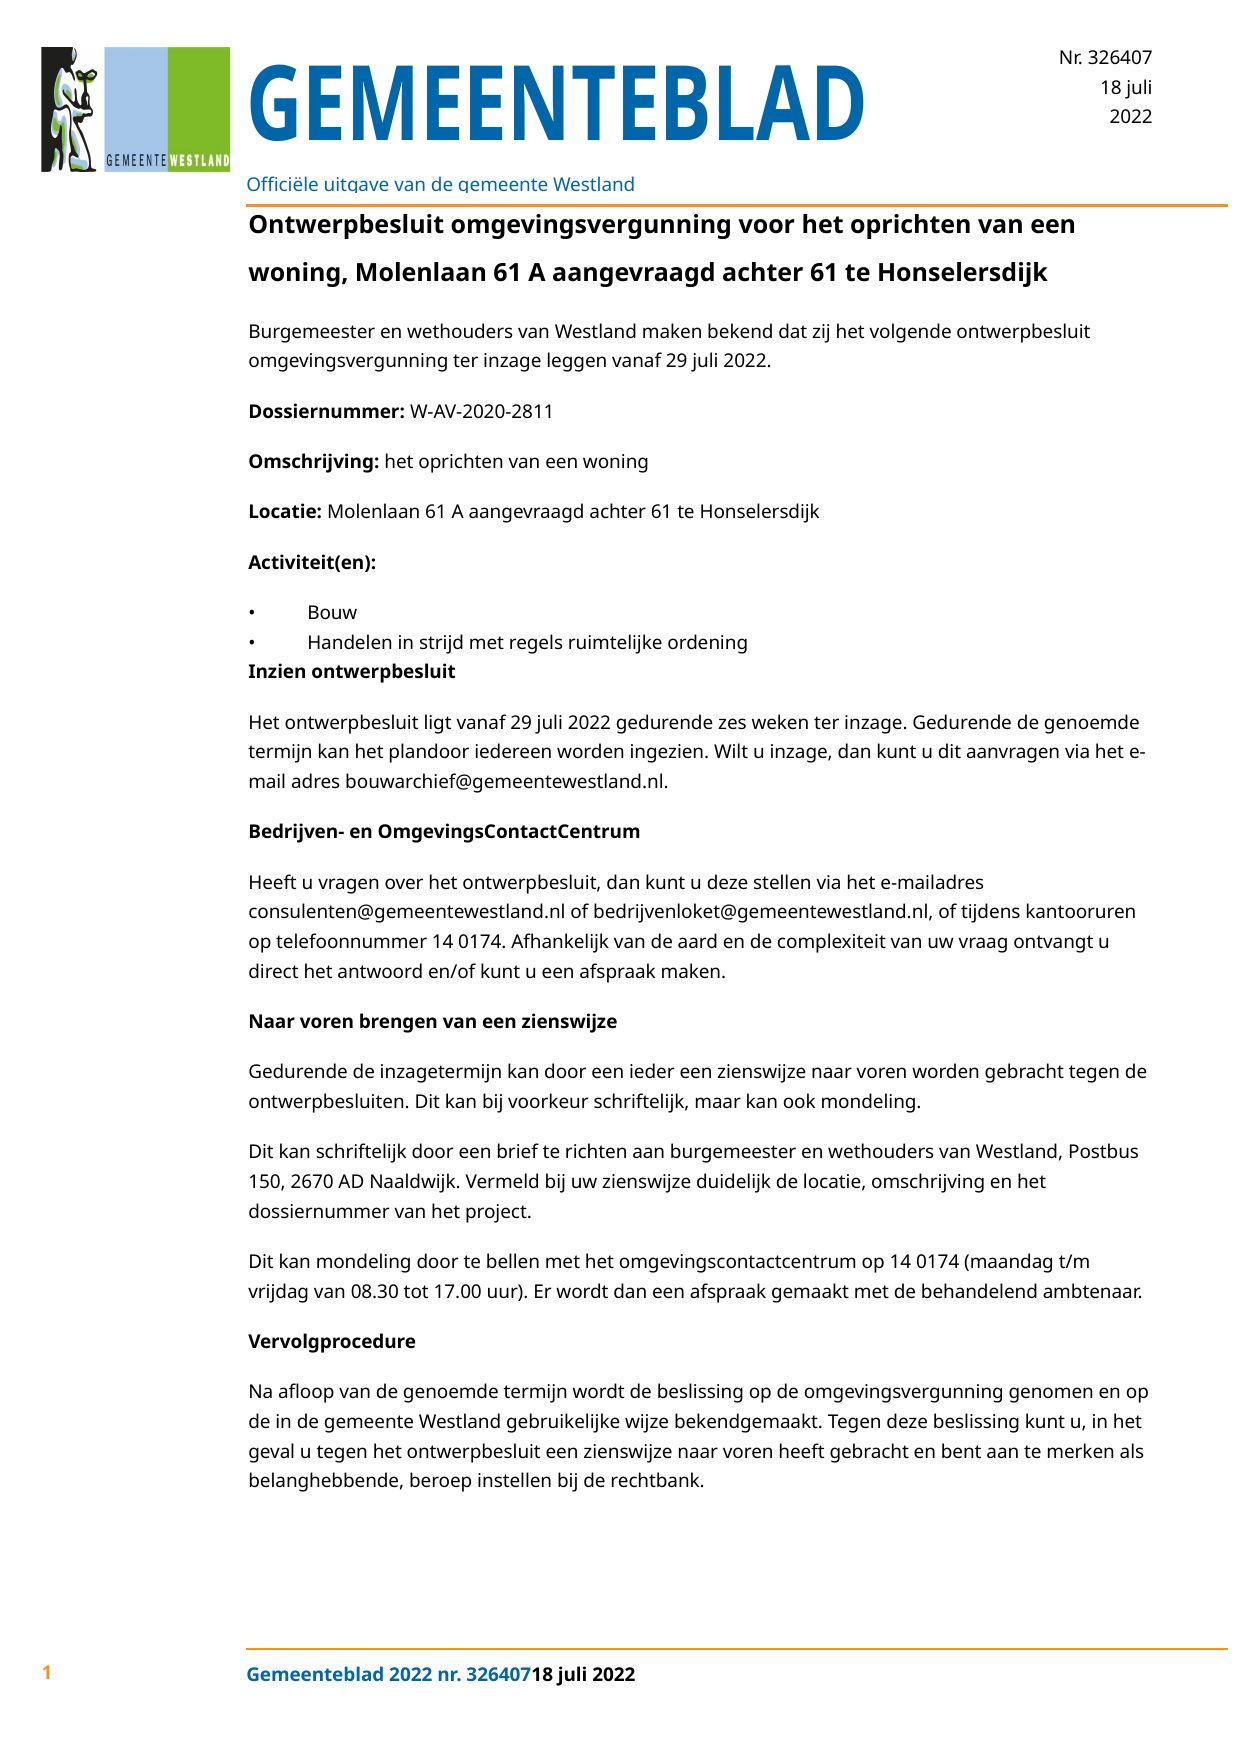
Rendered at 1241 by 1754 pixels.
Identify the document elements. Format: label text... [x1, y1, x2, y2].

text Na afloop van de genoemde termijn wordt de beslissing op de omgevingsvergunning genomen en op de in de gemeente Westland gebruikelijke wijze bekendgemaakt. Tegen deze beslissing kunt u, in het geval u tegen het ontwerpbesluit een zienswijze naar voren heeft gebracht en bent aan te merken als belanghebbende, beroep instellen bij de rechtbank. [248, 1379, 1152, 1493]
text Het ontwerpbesluit ligt vanaf 29 juli 2022 gedurende zes weken ter inzage. Gedurende de genoemde termijn kan het plandoor iedereen worden ingezien. Wilt u inzage, dan kunt u dit aanvragen via het e-mail adres bouwarchief@gemeentewestland.nl. [248, 709, 1152, 794]
text Naar voren brengen van een zienswijze [248, 1008, 1152, 1034]
text Ontwerpbesluit omgevingsvergunning voor het oprichten van een woning, Molenlaan 61 A aangevraagd achter 61 te Honselersdijk [248, 207, 1152, 288]
text Heeft u vragen over het ontwerpbesluit, dan kunt u deze stellen via het e-mailadres consulenten@gemeentewestland.nl of bedrijvenloket@gemeentewestland.nl, of tijdens kantooruren op telefoonnummer 14 0174. Afhankelijk van de aard en de complexiteit van uw vraag ontvangt u direct het antwoord en/of kunt u een afspraak maken. [248, 869, 1152, 984]
text Gedurende de inzagetermijn kan door een ieder een zienswijze naar voren worden gebracht tegen de ontwerpbesluiten. Dit kan bij voorkeur schriftelijk, maar kan ook mondeling. [248, 1059, 1152, 1114]
picture [41, 47, 231, 172]
text Omschrijving: het oprichten van een woning [248, 448, 1152, 474]
text Vervolgprocedure [248, 1328, 1152, 1354]
text Inzien ontwerpbesluit [248, 659, 1152, 684]
text Dit kan schriftelijk door een brief te richten aan burgemeester en wethouders van Westland, Postbus 150, 2670 AD Naaldwijk. Vermeld bij uw zienswijze duidelijk de locatie, omschrijving en het dossiernummer van het project. [248, 1139, 1152, 1224]
list Handelen in strijd met regels ruimtelijke ordening [248, 629, 1152, 655]
text Bedrijven- en OmgevingsContactCentrum [248, 819, 1152, 844]
text Dit kan mondeling door te bellen met het omgevingscontactcentrum op 14 0174 (maandag t/m vrijdag van 08.30 tot 17.00 uur). Er wordt dan een afspraak gemaakt met de behandelend ambtenaar. [248, 1248, 1152, 1304]
text Locatie: Molenlaan 61 A aangevraagd achter 61 te Honselersdijk [248, 499, 1152, 524]
list Bouw [248, 599, 1152, 625]
text Burgemeester en wethouders van Westland maken bekend dat zij het volgende ontwerpbesluit omgevingsvergunning ter inzage leggen vanaf 29 juli 2022. [248, 318, 1152, 373]
text Dossiernummer: W-AV-2020-2811 [248, 398, 1152, 424]
text Activiteit(en): [248, 549, 1152, 575]
